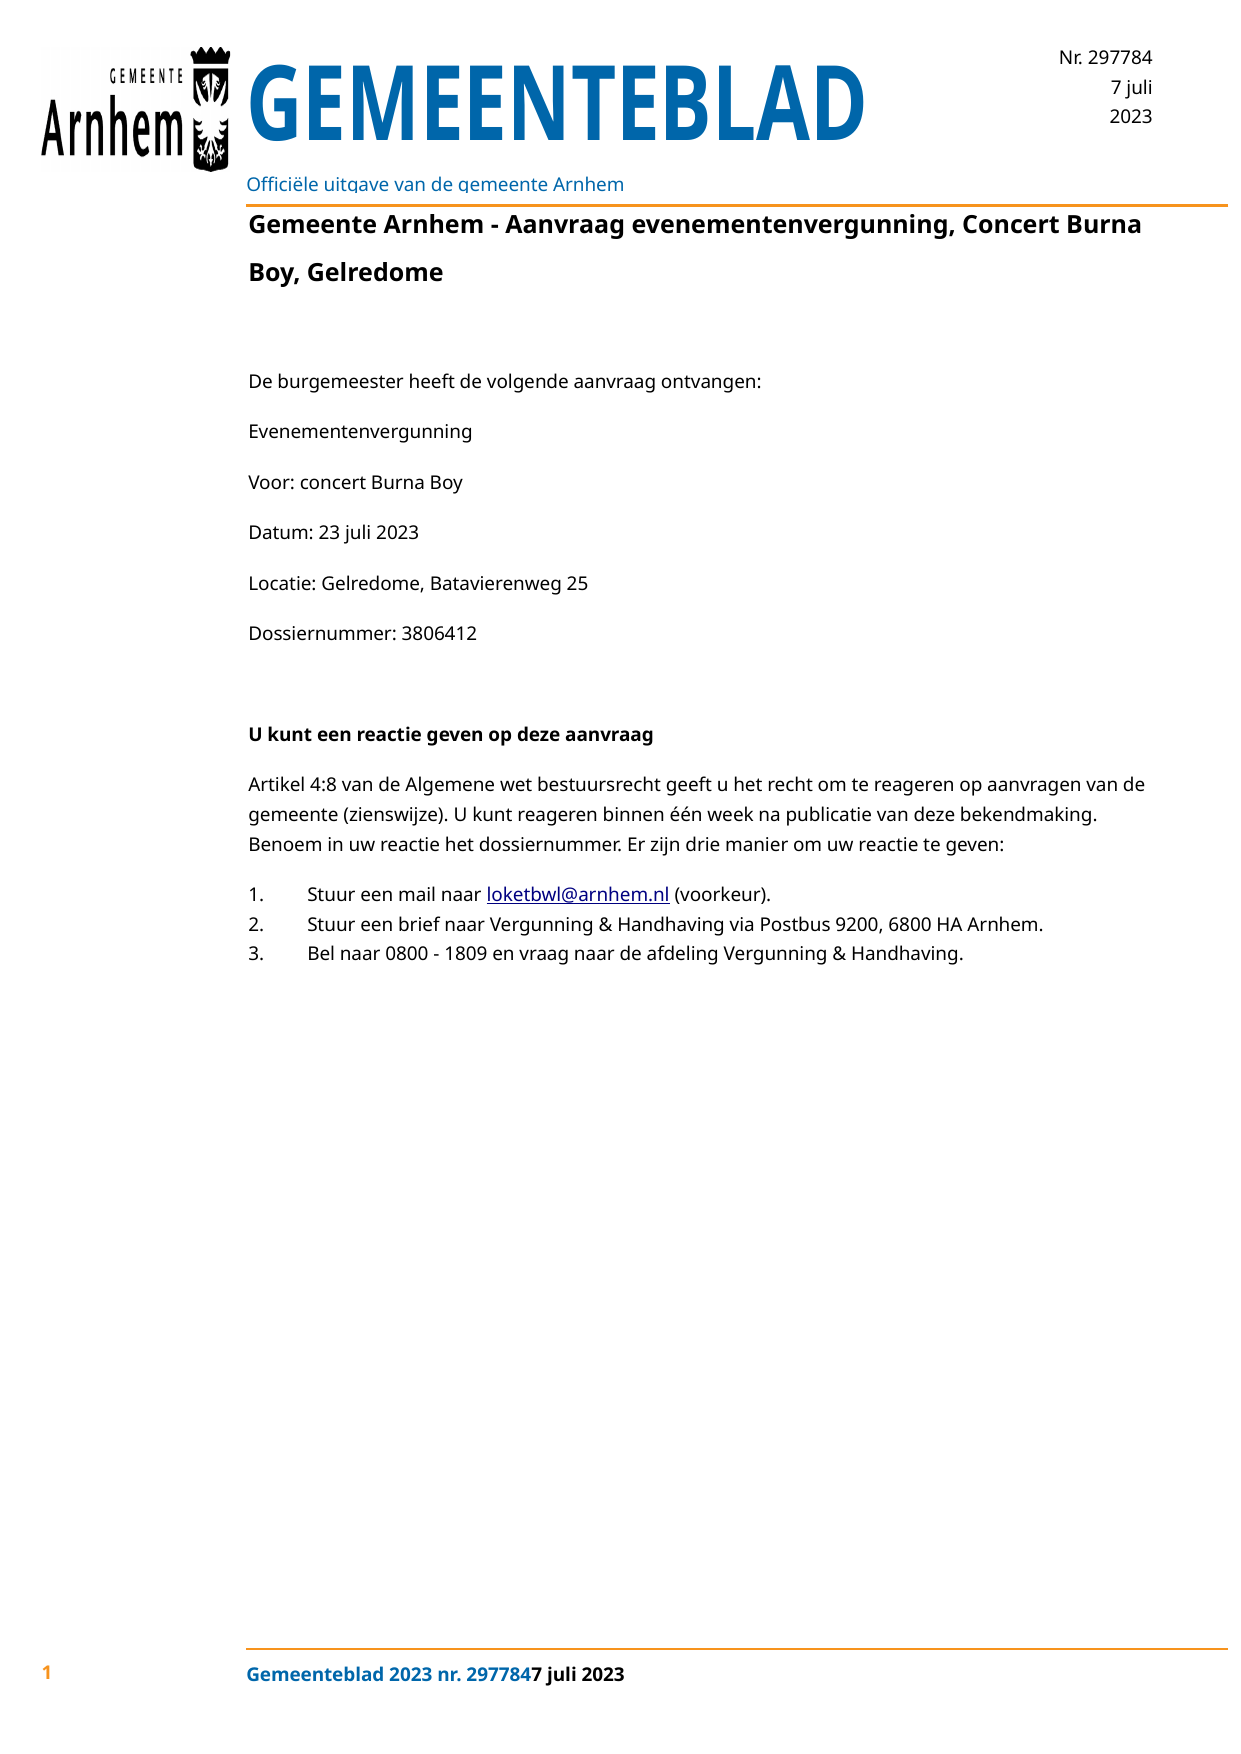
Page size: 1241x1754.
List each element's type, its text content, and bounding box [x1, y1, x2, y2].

text Locatie: Gelredome, Batavierenweg 25 [248, 570, 1152, 596]
picture [41, 47, 231, 172]
text U kunt een reactie geven op deze aanvraag [248, 721, 1152, 747]
text Evenementenvergunning [248, 419, 1152, 444]
text Datum: 23 juli 2023 [248, 519, 1152, 545]
text Dossiernummer: 3806412 [248, 620, 1152, 646]
list Bel naar 0800 - 1809 en vraag naar de afdeling Vergunning & Handhaving. [248, 940, 1152, 966]
text Gemeente Arnhem - Aanvraag evenementenvergunning, Concert Burna Boy, Gelredome [248, 207, 1152, 288]
list Stuur een brief naar Vergunning & Handhaving via Postbus 9200, 6800 HA Arnhem. [248, 911, 1152, 937]
list Stuur een mail naar loketbwl@arnhem.nl (voorkeur). [248, 881, 1152, 907]
text Voor: concert Burna Boy [248, 469, 1152, 495]
text De burgemeester heeft de volgende aanvraag ontvangen: [248, 368, 1152, 394]
text Artikel 4:8 van de Algemene wet bestuursrecht geeft u het recht om te reageren op aanvragen van de gemeente (zienswijze). U kunt reageren binnen één week na publicatie van deze bekendmaking. Benoem in uw reactie het dossiernummer. Er zijn drie manier om uw reactie te geven: [248, 772, 1152, 857]
